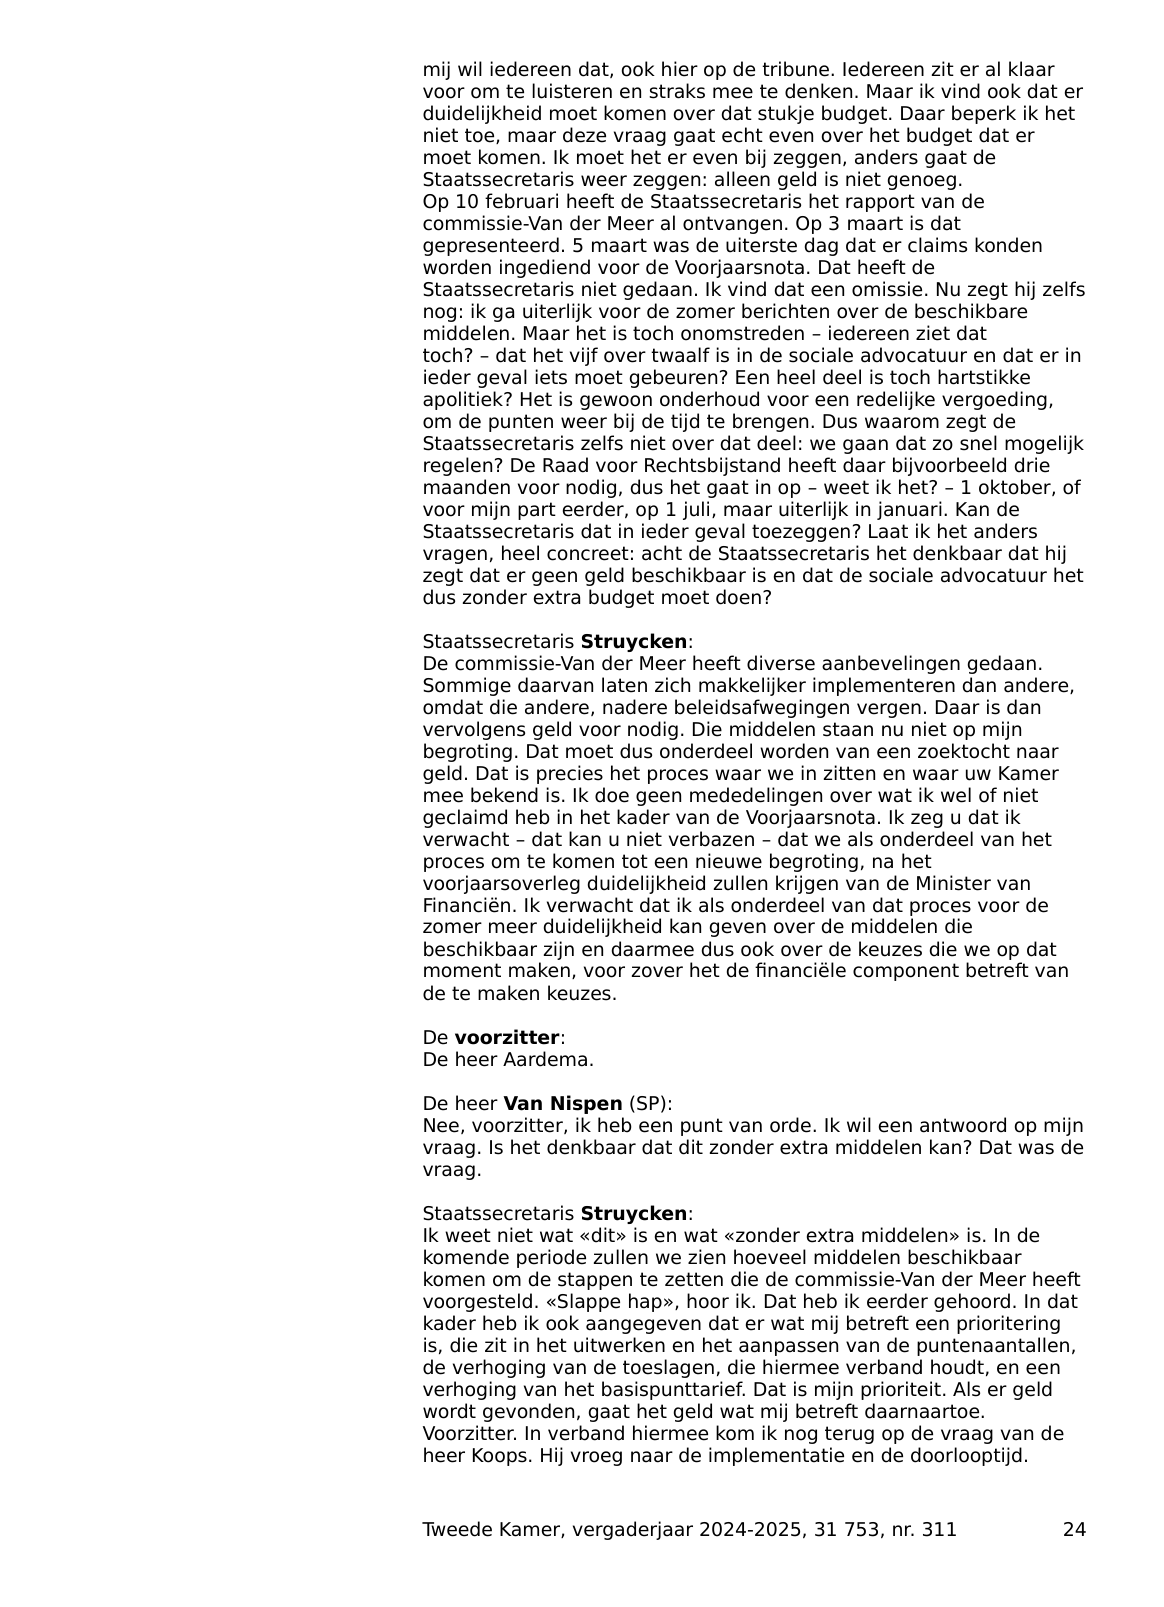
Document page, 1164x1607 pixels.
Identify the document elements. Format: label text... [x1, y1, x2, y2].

text Staatssecretaris Struycken: [422, 1203, 1087, 1225]
text Ik weet niet wat «dit» is en wat «zonder extra middelen» is. In de komende periode zullen we zien hoeveel middelen beschikbaar komen om de stappen te zetten die de commissie-Van der Meer heeft voorgesteld. «Slappe hap», hoor ik. Dat heb ik eerder gehoord. In dat kader heb ik ook aangegeven dat er wat mij betreft een prioritering is, die zit in het uitwerken en het aanpassen van de puntenaantallen, de verhoging van de toeslagen, die hiermee verband houdt, en een verhoging van het basispunttarief. Dat is mijn prioriteit. Als er geld wordt gevonden, gaat het geld wat mij betreft daarnaartoe. [422, 1225, 1087, 1423]
text De commissie-Van der Meer heeft diverse aanbevelingen gedaan. Sommige daarvan laten zich makkelijker implementeren dan andere, omdat die andere, nadere beleidsafwegingen vergen. Daar is dan vervolgens geld voor nodig. Die middelen staan nu niet op mijn begroting. Dat moet dus onderdeel worden van een zoektocht naar geld. Dat is precies het proces waar we in zitten en waar uw Kamer mee bekend is. Ik doe geen mededelingen over wat ik wel of niet geclaimd heb in het kader van de Voorjaarsnota. Ik zeg u dat ik verwacht – dat kan u niet verbazen – dat we als onderdeel van het proces om te komen tot een nieuwe begroting, na het voorjaarsoverleg duidelijkheid zullen krijgen van de Minister van Financiën. Ik verwacht dat ik als onderdeel van dat proces voor de zomer meer duidelijkheid kan geven over de middelen die beschikbaar zijn en daarmee dus ook over de keuzes die we op dat moment maken, voor zover het de financiële component betreft van de te maken keuzes. [422, 653, 1087, 1004]
text De heer Van Nispen (SP): [422, 1093, 1087, 1115]
text De voorzitter: [422, 1027, 1087, 1048]
text Staatssecretaris Struycken: [422, 631, 1087, 653]
text Nee, voorzitter, ik heb een punt van orde. Ik wil een antwoord op mijn vraag. Is het denkbaar dat dit zonder extra middelen kan? Dat was de vraag. [422, 1115, 1087, 1181]
text mij wil iedereen dat, ook hier op de tribune. Iedereen zit er al klaar voor om te luisteren en straks mee te denken. Maar ik vind ook dat er duidelijkheid moet komen over dat stukje budget. Daar beperk ik het niet toe, maar deze vraag gaat echt even over het budget dat er moet komen. Ik moet het er even bij zeggen, anders gaat de Staatssecretaris weer zeggen: alleen geld is niet genoeg. [422, 59, 1087, 191]
text Voorzitter. In verband hiermee kom ik nog terug op de vraag van de heer Koops. Hij vroeg naar de implementatie en de doorlooptijd. [422, 1423, 1087, 1467]
text De heer Aardema. [422, 1048, 1087, 1071]
text Op 10 februari heeft de Staatssecretaris het rapport van de commissie-Van der Meer al ontvangen. Op 3 maart is dat gepresenteerd. 5 maart was de uiterste dag dat er claims konden worden ingediend voor de Voorjaarsnota. Dat heeft de Staatssecretaris niet gedaan. Ik vind dat een omissie. Nu zegt hij zelfs nog: ik ga uiterlijk voor de zomer berichten over de beschikbare middelen. Maar het is toch onomstreden – iedereen ziet dat toch? – dat het vijf over twaalf is in de sociale advocatuur en dat er in ieder geval iets moet gebeuren? Een heel deel is toch hartstikke apolitiek? Het is gewoon onderhoud voor een redelijke vergoeding, om de punten weer bij de tijd te brengen. Dus waarom zegt de Staatssecretaris zelfs niet over dat deel: we gaan dat zo snel mogelijk regelen? De Raad voor Rechtsbijstand heeft daar bijvoorbeeld drie maanden voor nodig, dus het gaat in op – weet ik het? – 1 oktober, of voor mijn part eerder, op 1 juli, maar uiterlijk in januari. Kan de Staatssecretaris dat in ieder geval toezeggen? Laat ik het anders vragen, heel concreet: acht de Staatssecretaris het denkbaar dat hij zegt dat er geen geld beschikbaar is en dat de sociale advocatuur het dus zonder extra budget moet doen? [422, 191, 1087, 608]
